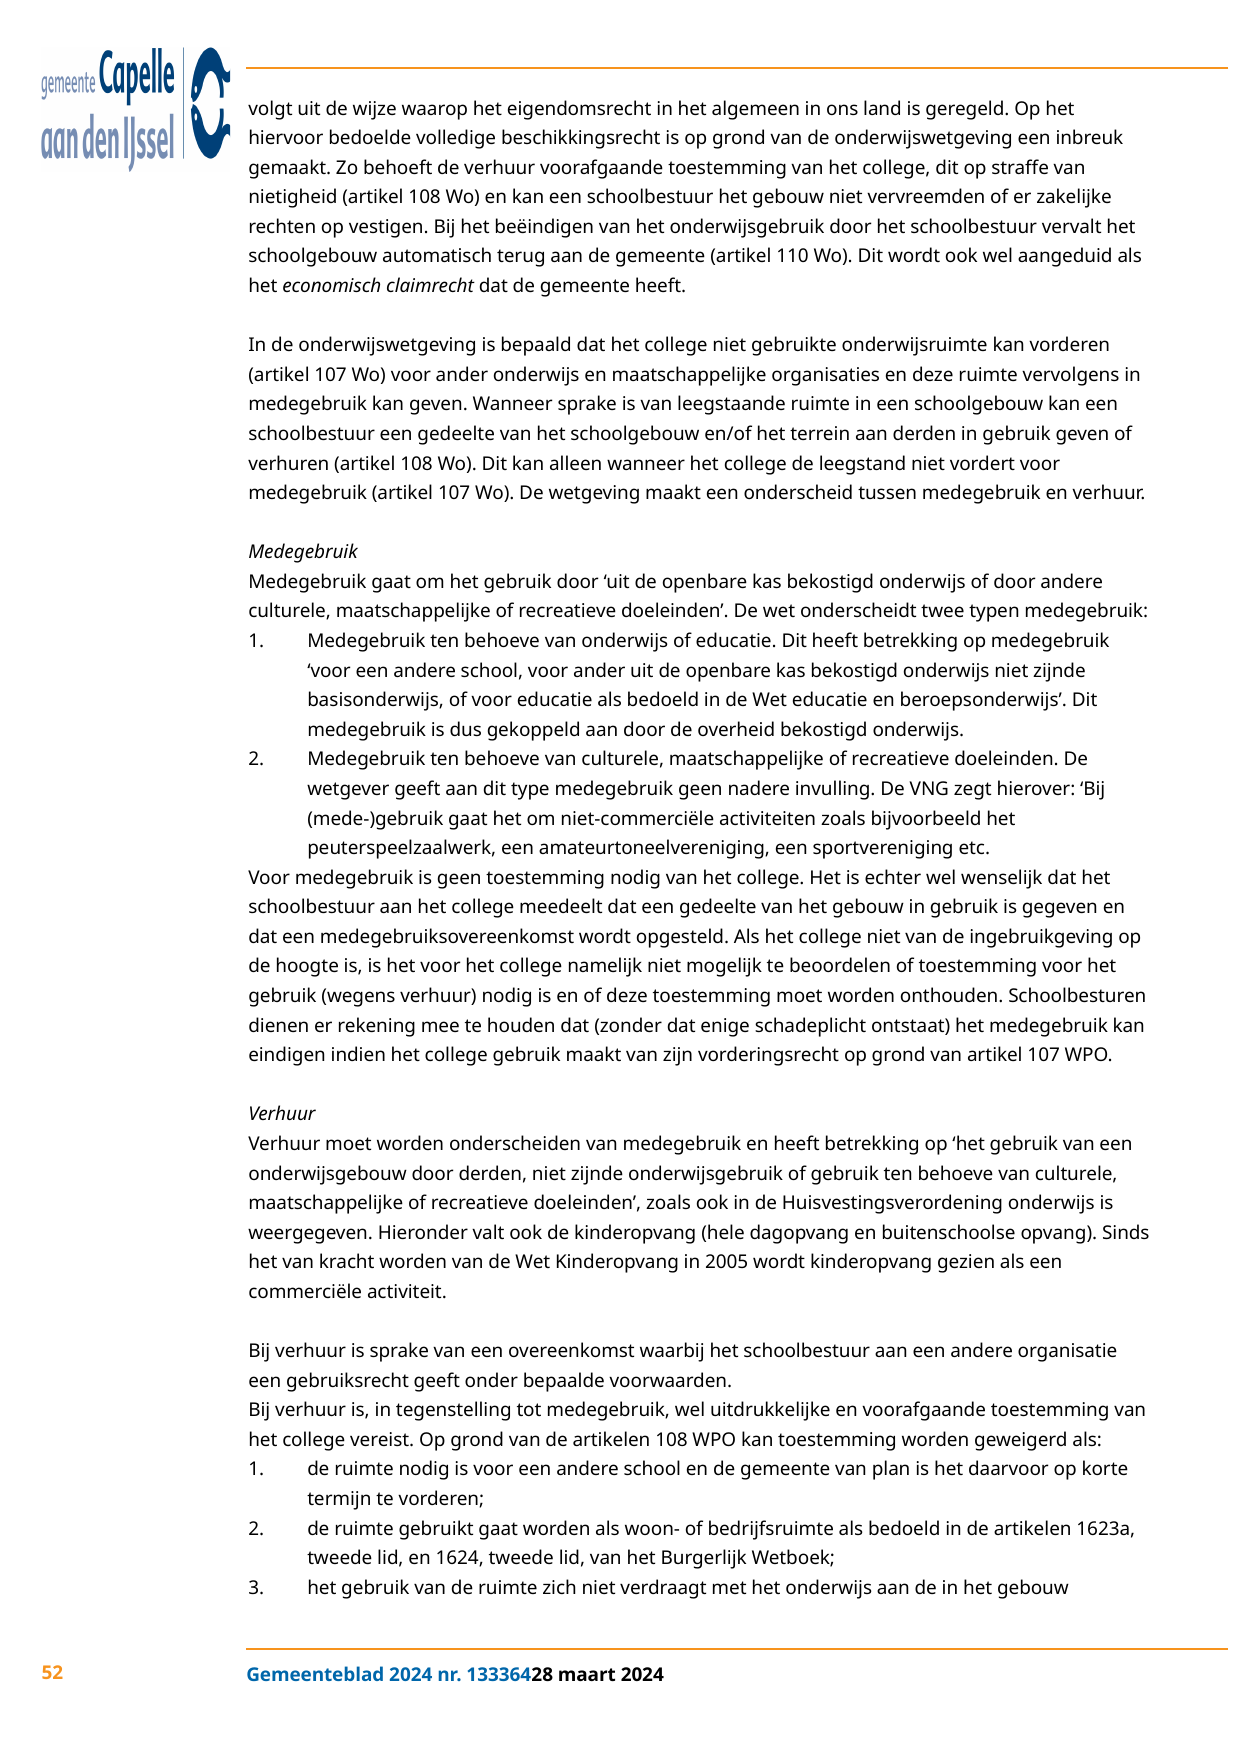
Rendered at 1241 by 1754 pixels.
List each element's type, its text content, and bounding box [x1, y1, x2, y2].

text Medegebruik [248, 538, 1152, 564]
list de ruimte gebruikt gaat worden als woon- of bedrijfsruimte als bedoeld in de artikelen 1623a, tweede lid, en 1624, tweede lid, van het Burgerlijk Wetboek; [248, 1515, 1152, 1570]
text Verhuur moet worden onderscheiden van medegebruik en heeft betrekking op ‘het gebruik van een onderwijsgebouw door derden, niet zijnde onderwijsgebruik of gebruik ten behoeve van culturele, maatschappelijke of recreatieve doeleinden’, zoals ook in de Huisvestingsverordening onderwijs is weergegeven. Hieronder valt ook de kinderopvang (hele dagopvang en buitenschoolse opvang). Sinds het van kracht worden van de Wet Kinderopvang in 2005 wordt kinderopvang gezien als een commerciële activiteit. [248, 1130, 1152, 1304]
list de ruimte nodig is voor een andere school en de gemeente van plan is het daarvoor op korte termijn te vorderen; [248, 1456, 1152, 1511]
picture [41, 47, 231, 172]
text Bij verhuur is, in tegenstelling tot medegebruik, wel uitdrukkelijke en voorafgaande toestemming van het college vereist. Op grond van de artikelen 108 WPO kan toestemming worden geweigerd als: [248, 1396, 1152, 1452]
list Medegebruik ten behoeve van onderwijs of educatie. Dit heeft betrekking op medegebruik ‘voor een andere school, voor ander uit de openbare kas bekostigd onderwijs niet zijnde basisonderwijs, of voor educatie als bedoeld in de Wet educatie en beroepsonderwijs’. Dit medegebruik is dus gekoppeld aan door de overheid bekostigd onderwijs. [248, 627, 1152, 742]
text Medegebruik gaat om het gebruik door ‘uit de openbare kas bekostigd onderwijs of door andere culturele, maatschappelijke of recreatieve doeleinden’. De wet onderscheidt twee typen medegebruik: [248, 568, 1152, 623]
text In de onderwijswetgeving is bepaald dat het college niet gebruikte onderwijsruimte kan vorderen (artikel 107 Wo) voor ander onderwijs en maatschappelijke organisaties en deze ruimte vervolgens in medegebruik kan geven. Wanneer sprake is van leegstaande ruimte in een schoolgebouw kan een schoolbestuur een gedeelte van het schoolgebouw en/of het terrein aan derden in gebruik geven of verhuren (artikel 108 Wo). Dit kan alleen wanneer het college de leegstand niet vordert voor medegebruik (artikel 107 Wo). De wetgeving maakt een onderscheid tussen medegebruik en verhuur. [248, 331, 1152, 505]
text Voor medegebruik is geen toestemming nodig van het college. Het is echter wel wenselijk dat het schoolbestuur aan het college meedeelt dat een gedeelte van het gebouw in gebruik is gegeven en dat een medegebruiksovereenkomst wordt opgesteld. Als het college niet van de ingebruikgeving op de hoogte is, is het voor het college namelijk niet mogelijk te beoordelen of toestemming voor het gebruik (wegens verhuur) nodig is en of deze toestemming moet worden onthouden. Schoolbesturen dienen er rekening mee te houden dat (zonder dat enige schadeplicht ontstaat) het medegebruik kan eindigen indien het college gebruik maakt van zijn vorderingsrecht op grond van artikel 107 WPO. [248, 864, 1152, 1067]
list Medegebruik ten behoeve van culturele, maatschappelijke of recreatieve doeleinden. De wetgever geeft aan dit type medegebruik geen nadere invulling. De VNG zegt hierover: ‘Bij (mede-)gebruik gaat het om niet-commerciële activiteiten zoals bijvoorbeeld het peuterspeelzaalwerk, een amateurtoneelvereniging, een sportvereniging etc. [248, 746, 1152, 860]
text Verhuur [248, 1101, 1152, 1126]
text volgt uit de wijze waarop het eigendomsrecht in het algemeen in ons land is geregeld. Op het hiervoor bedoelde volledige beschikkingsrecht is op grond van de onderwijswetgeving een inbreuk gemaakt. Zo behoeft de verhuur voorafgaande toestemming van het college, dit op straffe van nietigheid (artikel 108 Wo) en kan een schoolbestuur het gebouw niet vervreemden of er zakelijke rechten op vestigen. Bij het beëindigen van het onderwijsgebruik door het schoolbestuur vervalt het schoolgebouw automatisch terug aan de gemeente (artikel 110 Wo). Dit wordt ook wel aangeduid als het economisch claimrecht dat de gemeente heeft. [248, 95, 1152, 298]
list het gebruik van de ruimte zich niet verdraagt met het onderwijs aan de in het gebouw [248, 1574, 1152, 1600]
text Bij verhuur is sprake van een overeenkomst waarbij het schoolbestuur aan een andere organisatie een gebruiksrecht geeft onder bepaalde voorwaarden. [248, 1337, 1152, 1393]
